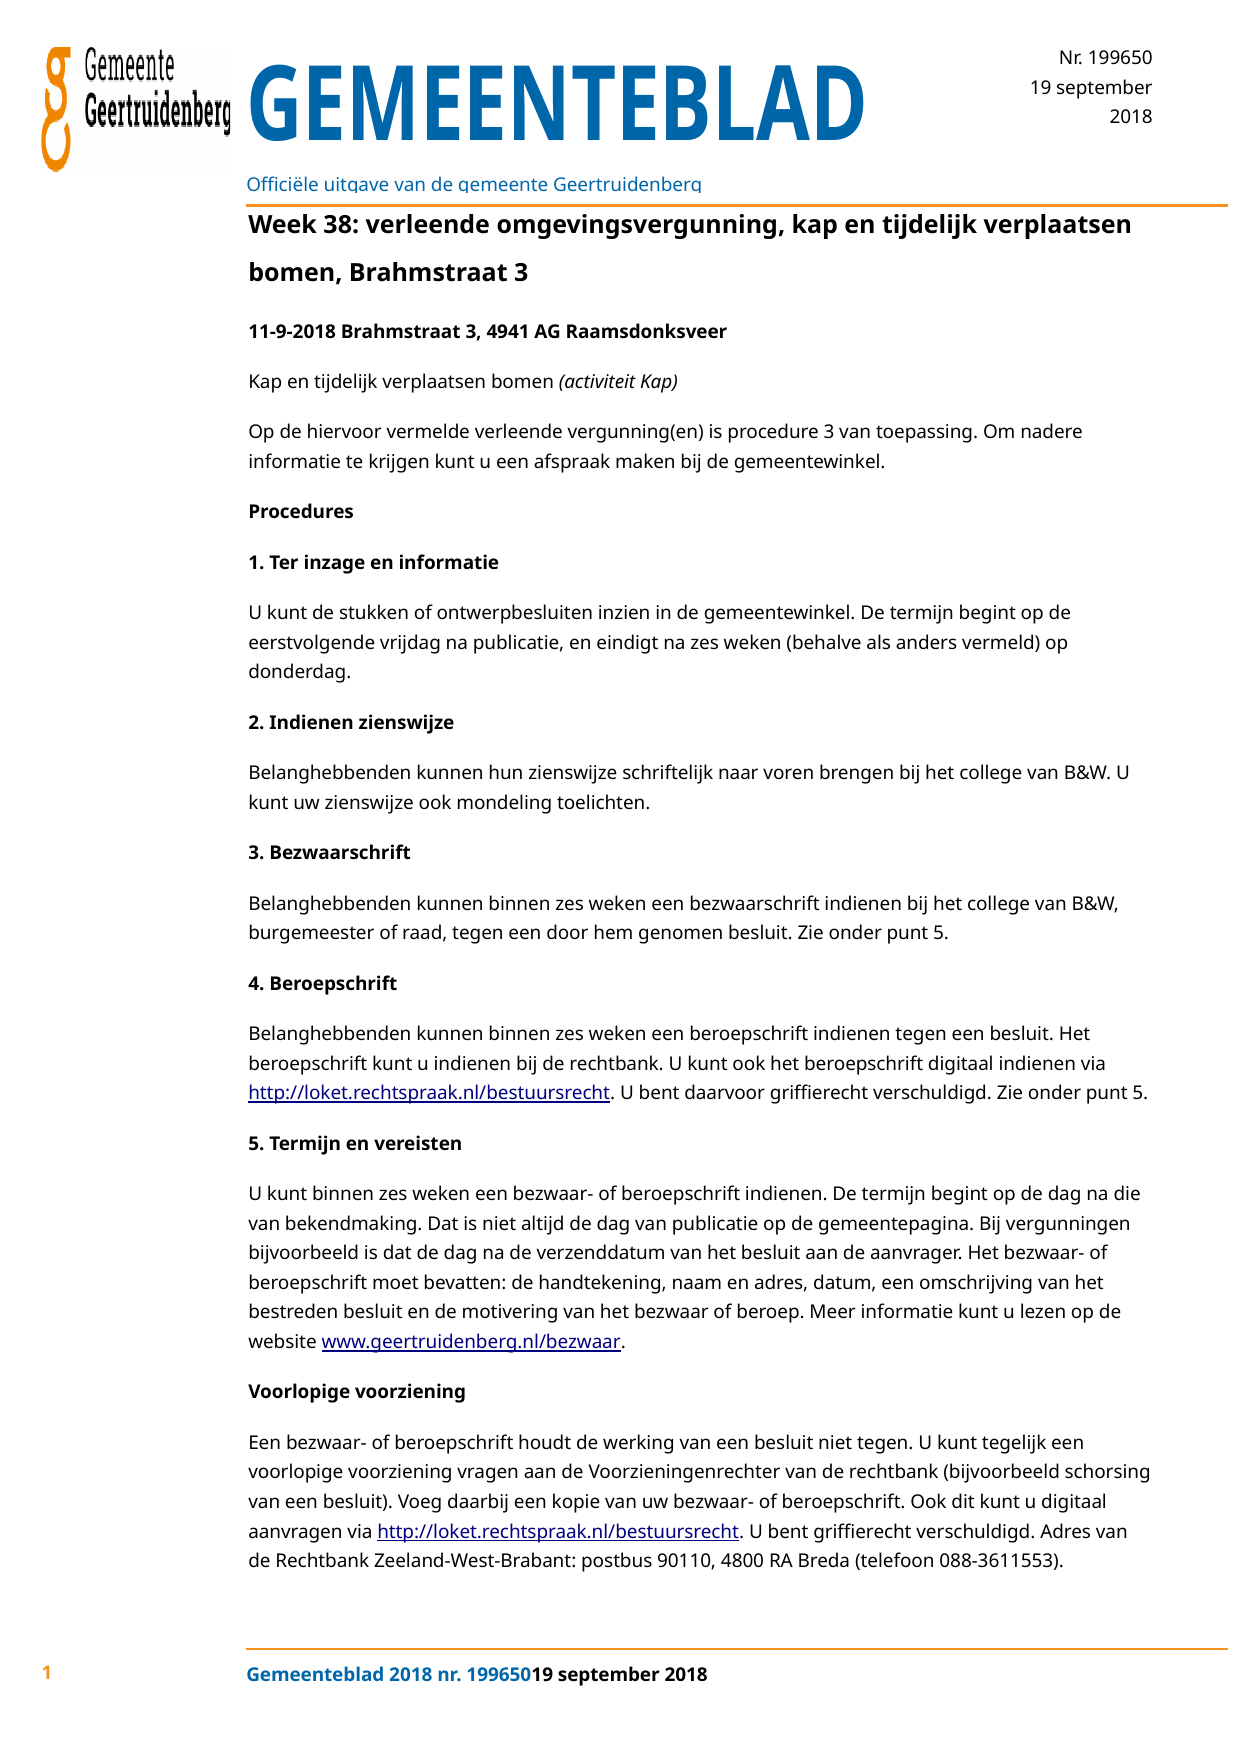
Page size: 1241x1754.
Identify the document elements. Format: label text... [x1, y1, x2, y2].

text 4. Beroepschrift [248, 970, 1152, 996]
text Voorlopige voorziening [248, 1379, 1152, 1404]
text Week 38: verleende omgevingsvergunning, kap en tijdelijk verplaatsen bomen, Brahmstraat 3 [248, 207, 1152, 288]
text Belanghebbenden kunnen hun zienswijze schriftelijk naar voren brengen bij het college van B&W. U kunt uw zienswijze ook mondeling toelichten. [248, 759, 1152, 815]
text 3. Bezwaarschrift [248, 839, 1152, 865]
text Kap en tijdelijk verplaatsen bomen (activiteit Kap) [248, 368, 1152, 394]
text 1. Ter inzage en informatie [248, 549, 1152, 575]
picture [41, 47, 231, 172]
text Procedures [248, 499, 1152, 524]
text Belanghebbenden kunnen binnen zes weken een bezwaarschrift indienen bij het college van B&W, burgemeester of raad, tegen een door hem genomen besluit. Zie onder punt 5. [248, 890, 1152, 945]
text Een bezwaar- of beroepschrift houdt de werking van een besluit niet tegen. U kunt tegelijk een voorlopige voorziening vragen aan de Voorzieningenrechter van de rechtbank (bijvoorbeeld schorsing van een besluit). Voeg daarbij een kopie van uw bezwaar- of beroepschrift. Ook dit kunt u digitaal aanvragen via http://loket.rechtspraak.nl/bestuursrecht. U bent griffierecht verschuldigd. Adres van de Rechtbank Zeeland-West-Brabant: postbus 90110, 4800 RA Breda (telefoon 088-3611553). [248, 1429, 1152, 1573]
text Belanghebbenden kunnen binnen zes weken een beroepschrift indienen tegen een besluit. Het beroepschrift kunt u indienen bij de rechtbank. U kunt ook het beroepschrift digitaal indienen via http://loket.rechtspraak.nl/bestuursrecht. U bent daarvoor griffierecht verschuldigd. Zie onder punt 5. [248, 1020, 1152, 1105]
text Op de hiervoor vermelde verleende vergunning(en) is procedure 3 van toepassing. Om nadere informatie te krijgen kunt u een afspraak maken bij de gemeentewinkel. [248, 419, 1152, 474]
text 5. Termijn en vereisten [248, 1130, 1152, 1156]
text 2. Indienen zienswijze [248, 709, 1152, 735]
text 11-9-2018 Brahmstraat 3, 4941 AG Raamsdonksveer [248, 318, 1152, 344]
text U kunt binnen zes weken een bezwaar- of beroepschrift indienen. De termijn begint op de dag na die van bekendmaking. Dat is niet altijd de dag van publicatie op de gemeentepagina. Bij vergunningen bijvoorbeeld is dat de dag na de verzenddatum van het besluit aan de aanvrager. Het bezwaar- of beroepschrift moet bevatten: de handtekening, naam en adres, datum, een omschrijving van het bestreden besluit en de motivering van het bezwaar of beroep. Meer informatie kunt u lezen op de website www.geertruidenberg.nl/bezwaar. [248, 1180, 1152, 1354]
text U kunt de stukken of ontwerpbesluiten inzien in de gemeentewinkel. De termijn begint op de eerstvolgende vrijdag na publicatie, en eindigt na zes weken (behalve als anders vermeld) op donderdag. [248, 599, 1152, 684]
